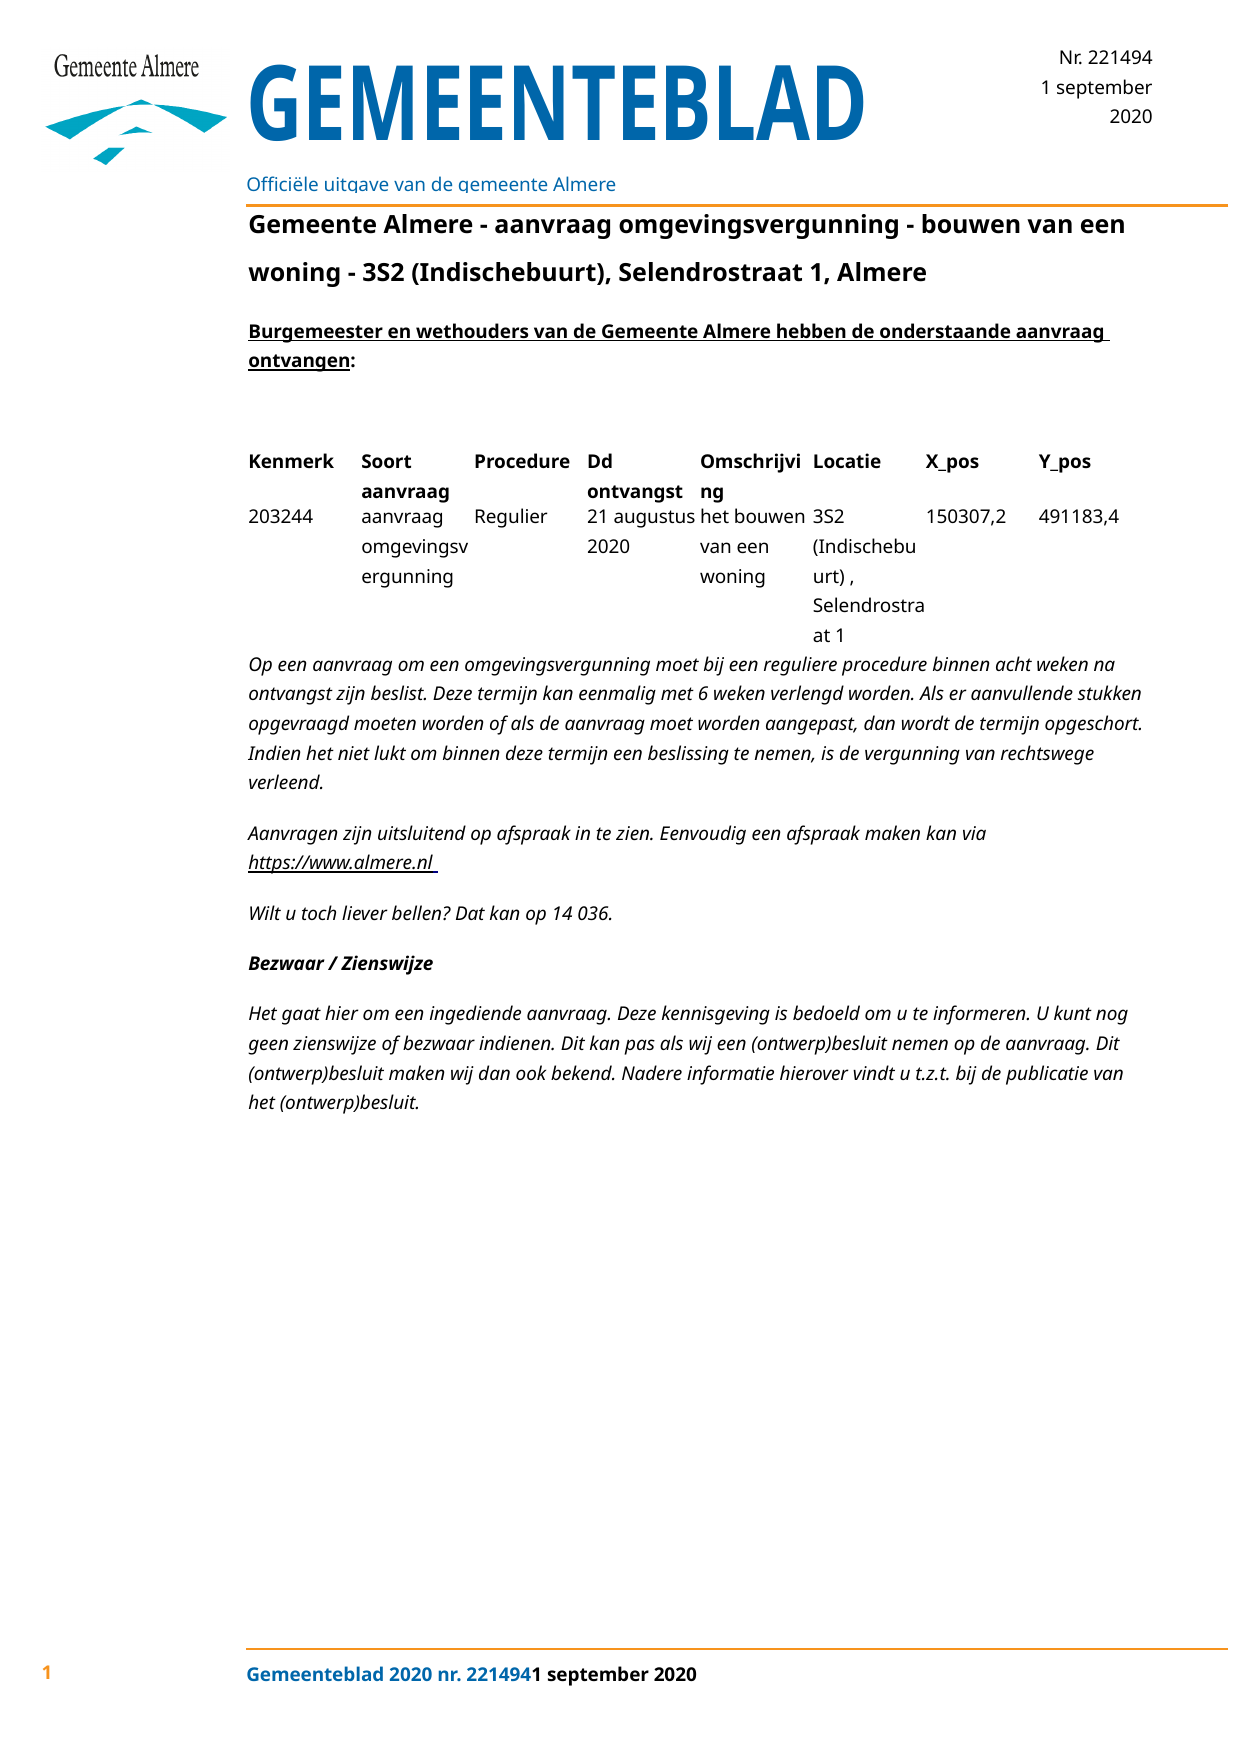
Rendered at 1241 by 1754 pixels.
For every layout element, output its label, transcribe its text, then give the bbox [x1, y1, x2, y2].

table_header Kenmerk [248, 449, 361, 504]
table_cell aanvraag omgevingsvergunning [361, 504, 474, 648]
table_header X_pos [926, 449, 1038, 504]
table_cell 21 augustus 2020 [587, 504, 700, 648]
picture [41, 47, 231, 172]
text Burgemeester en wethouders van de Gemeente Almere hebben de onderstaande aanvraag ontvangen: [248, 318, 1152, 373]
table_header Y_pos [1039, 449, 1152, 504]
table_header Dd ontvangst [587, 449, 700, 504]
text Op een aanvraag om een omgevingsvergunning moet bij een reguliere procedure binnen acht weken na ontvangst zijn beslist. Deze termijn kan eenmalig met 6 weken verlengd worden. Als er aanvullende stukken opgevraagd moeten worden of als de aanvraag moet worden aangepast, dan wordt de termijn opgeschort. Indien het niet lukt om binnen deze termijn een beslissing te nemen, is de vergunning van rechtswege verleend. [248, 651, 1152, 795]
table_header Locatie [813, 449, 926, 504]
table_header Omschrijving [700, 449, 813, 504]
table_cell Regulier [474, 504, 587, 648]
text Gemeente Almere - aanvraag omgevingsvergunning - bouwen van een woning - 3S2 (Indischebuurt), Selendrostraat 1, Almere [248, 207, 1152, 288]
table_cell 3S2 (Indischebuurt) , Selendrostraat 1 [813, 504, 926, 648]
table_cell 203244 [248, 504, 361, 648]
text Aanvragen zijn uitsluitend op afspraak in te zien. Eenvoudig een afspraak maken kan via https://www.almere.nl [248, 820, 1152, 875]
table_header Soort aanvraag [361, 449, 474, 504]
text Het gaat hier om een ingediende aanvraag. Deze kennisgeving is bedoeld om u te informeren. U kunt nog geen zienswijze of bezwaar indienen. Dit kan pas als wij een (ontwerp)besluit nemen op de aanvraag. Dit (ontwerp)besluit maken wij dan ook bekend. Nadere informatie hierover vindt u t.z.t. bij de publicatie van het (ontwerp)besluit. [248, 1001, 1152, 1115]
table_cell 150307,2 [926, 504, 1038, 648]
table_cell 491183,4 [1039, 504, 1152, 648]
text Wilt u toch liever bellen? Dat kan op 14 036. [248, 900, 1152, 926]
table_header Procedure [474, 449, 587, 504]
table_cell het bouwen van een woning [700, 504, 813, 648]
text Bezwaar / Zienswijze [248, 950, 1152, 976]
